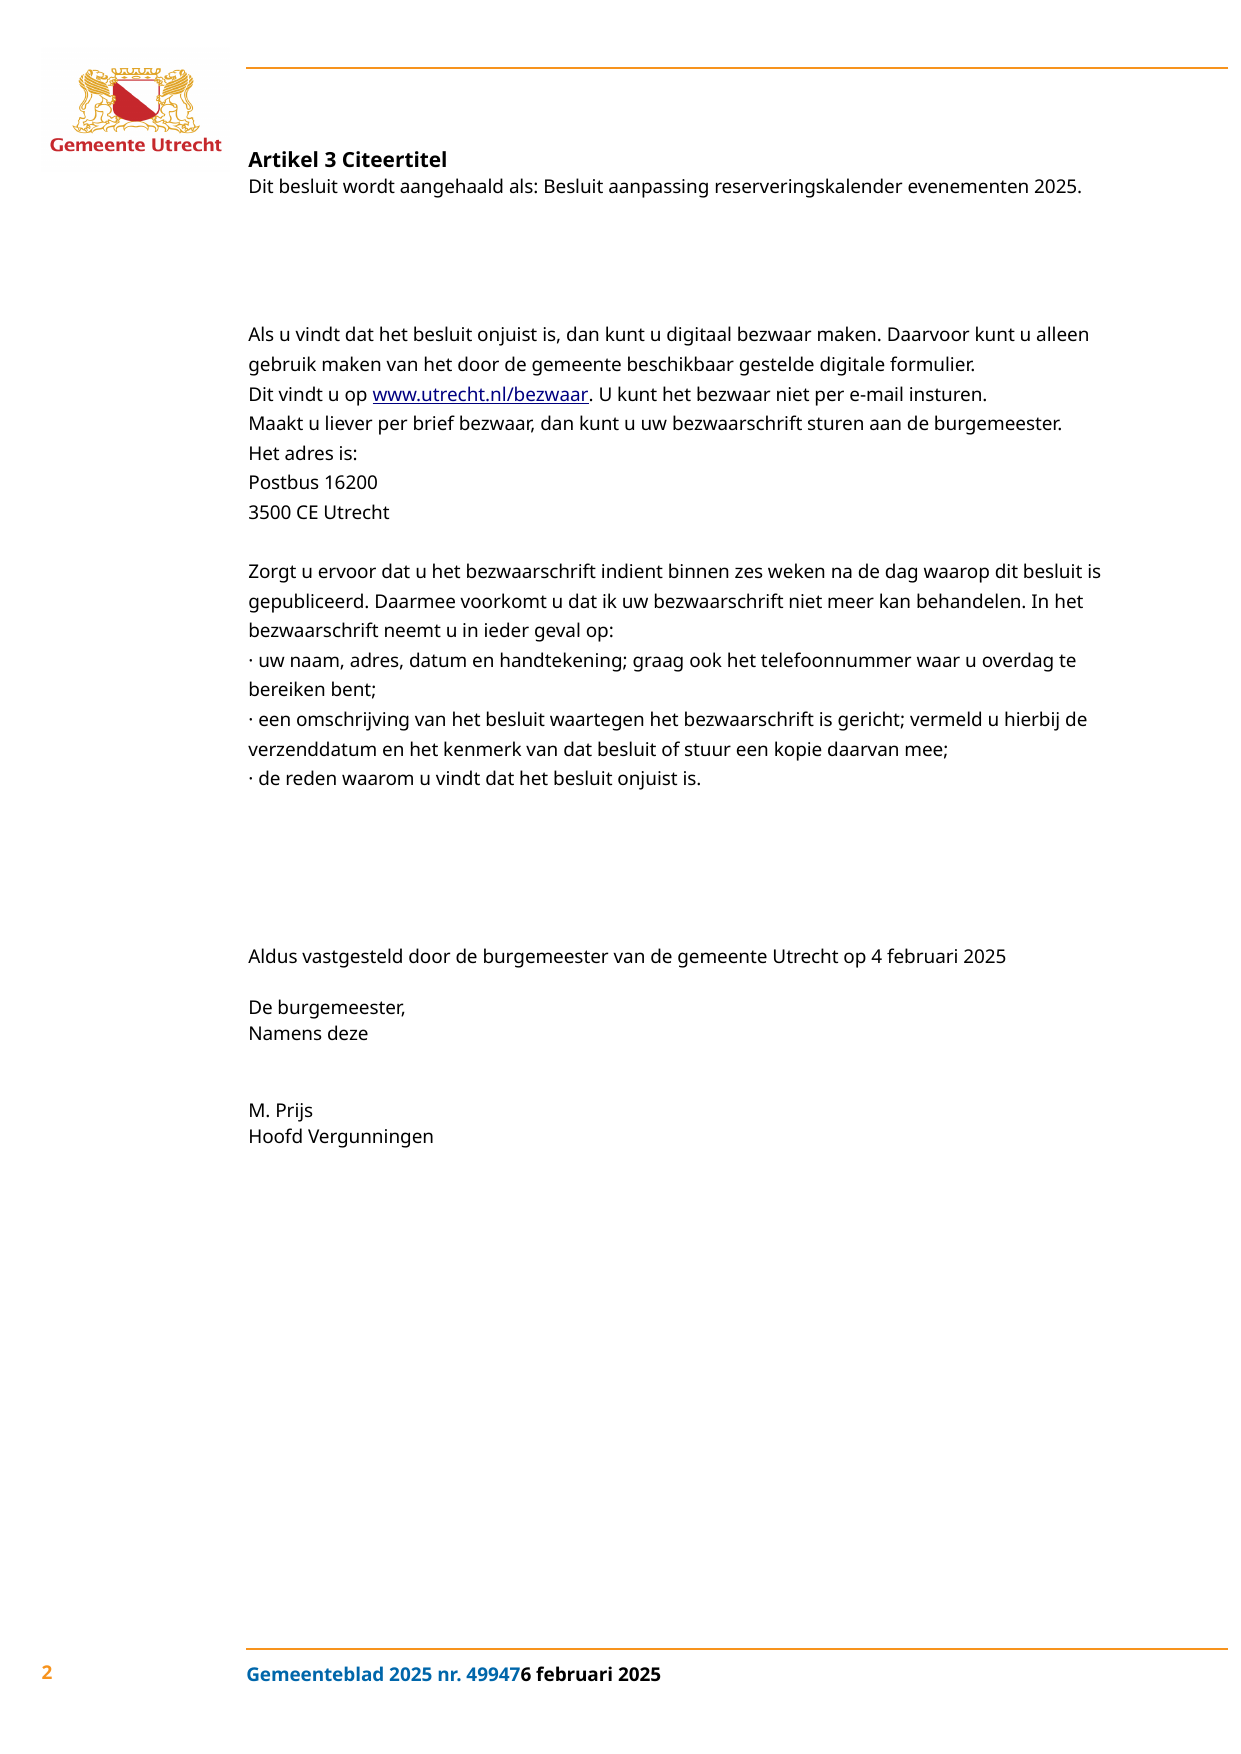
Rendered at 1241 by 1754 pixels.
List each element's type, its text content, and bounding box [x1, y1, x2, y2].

text · uw naam, adres, datum en handtekening; graag ook het telefoonnummer waar u overdag te bereiken bent; [248, 647, 1152, 702]
text Maakt u liever per brief bezwaar, dan kunt u uw bezwaarschrift sturen aan de burgemeester. [248, 410, 1152, 436]
text Namens deze [248, 1020, 1152, 1046]
text · de reden waarom u vindt dat het besluit onjuist is. [248, 765, 1152, 791]
text Hoofd Vergunningen [248, 1123, 1152, 1149]
text Dit besluit wordt aangehaald als: Besluit aanpassing reserveringskalender evenementen 2025. [248, 174, 1152, 199]
text 3500 CE Utrecht [248, 499, 1152, 525]
text Als u vindt dat het besluit onjuist is, dan kunt u digitaal bezwaar maken. Daarvoor kunt u alleen gebruik maken van het door de gemeente beschikbaar gestelde digitale formulier. [248, 322, 1152, 377]
text Aldus vastgesteld door de burgemeester van de gemeente Utrecht op 4 februari 2025 [248, 943, 1152, 968]
text Zorgt u ervoor dat u het bezwaarschrift indient binnen zes weken na de dag waarop dit besluit is gepubliceerd. Daarmee voorkomt u dat ik uw bezwaarschrift niet meer kan behandelen. In het bezwaarschrift neemt u in ieder geval op: [248, 558, 1152, 643]
text Het adres is: [248, 440, 1152, 466]
text · een omschrijving van het besluit waartegen het bezwaarschrift is gericht; vermeld u hierbij de verzenddatum en het kenmerk van dat besluit of stuur een kopie daarvan mee; [248, 706, 1152, 761]
picture [41, 47, 231, 172]
text M. Prijs [248, 1097, 1152, 1123]
text Postbus 16200 [248, 469, 1152, 495]
text De burgemeester, [248, 994, 1152, 1020]
text Artikel 3 Citeertitel [248, 145, 1152, 174]
text Dit vindt u op www.utrecht.nl/bezwaar. U kunt het bezwaar niet per e-mail insturen. [248, 381, 1152, 406]
